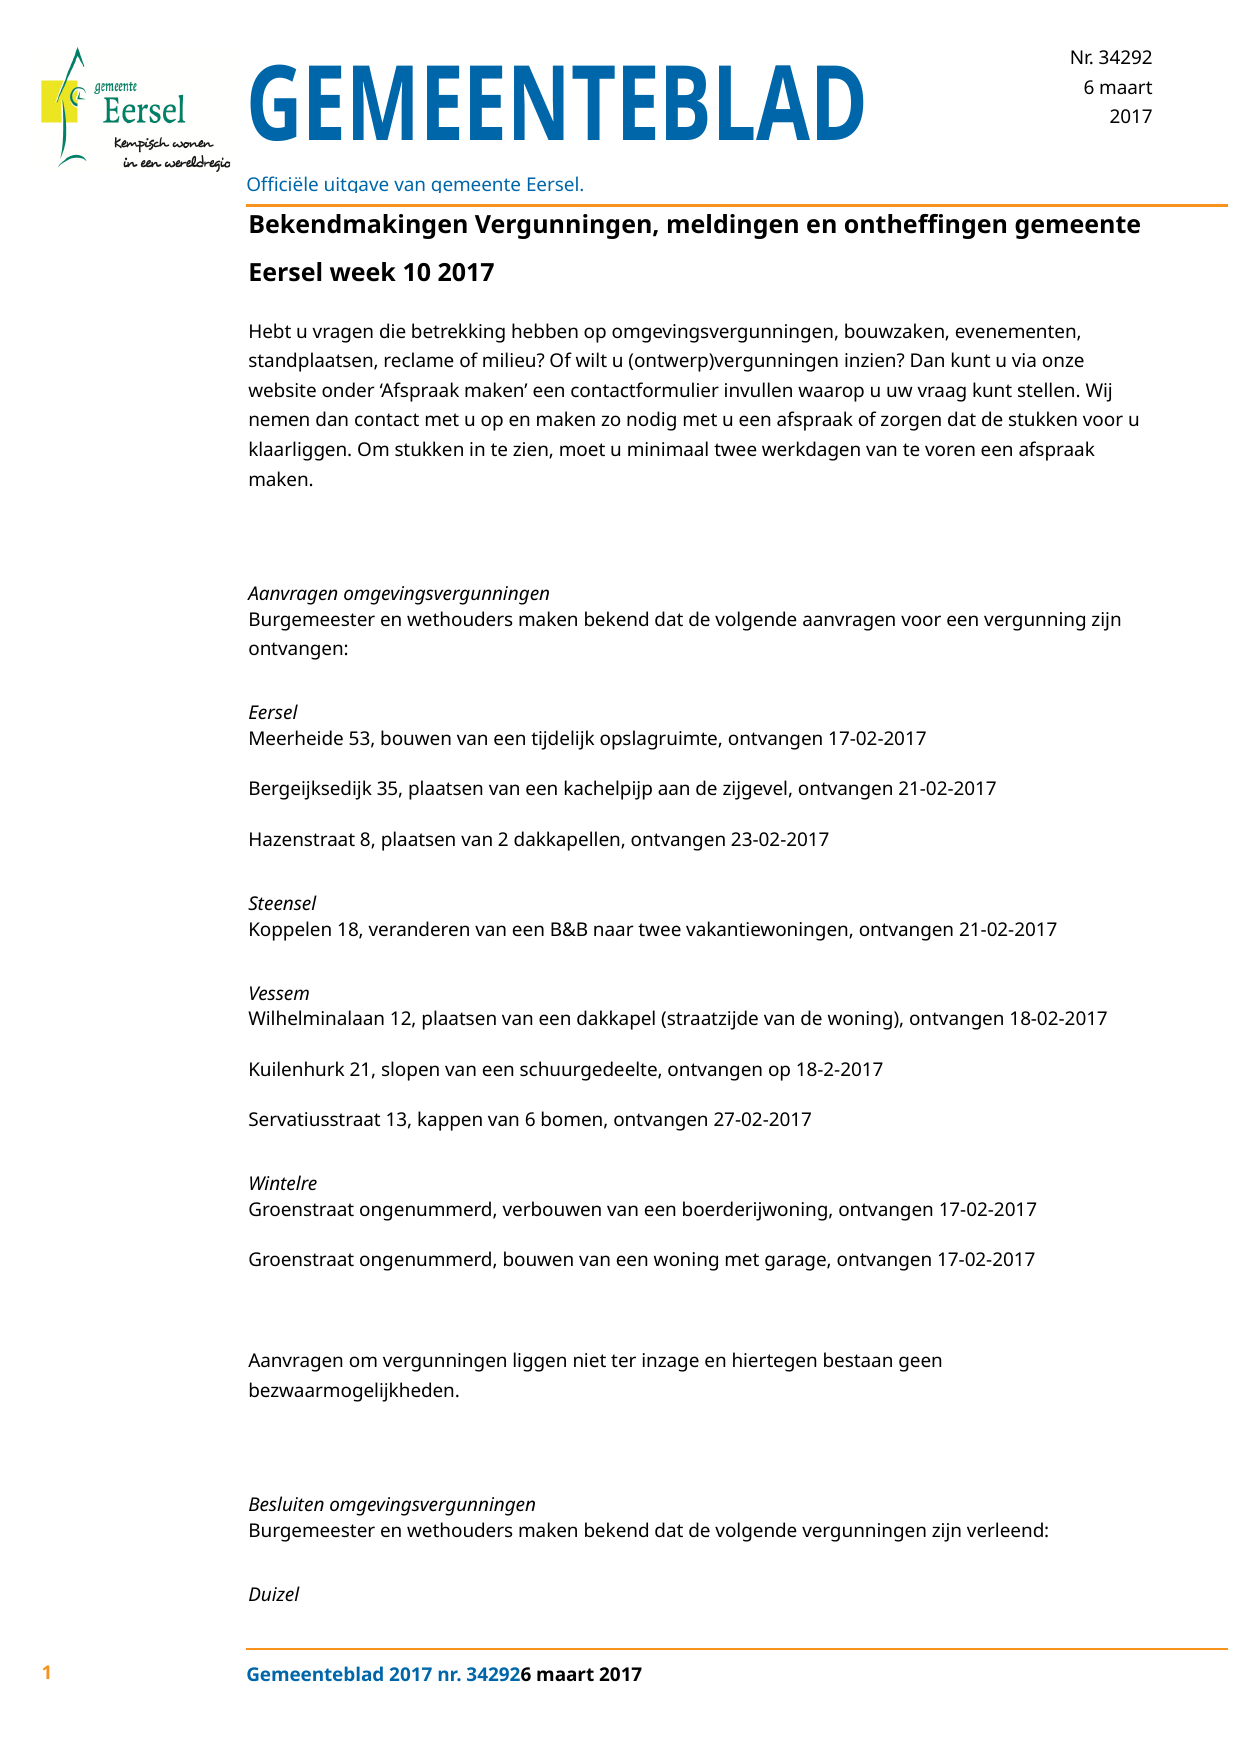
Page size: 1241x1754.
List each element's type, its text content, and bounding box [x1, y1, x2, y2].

text Groenstraat ongenummerd, bouwen van een woning met garage, ontvangen 17-02-2017 [248, 1246, 1152, 1272]
text Besluiten omgevingsvergunningen [248, 1491, 1152, 1517]
text Aanvragen omgevingsvergunningen [248, 580, 1152, 606]
picture [41, 47, 231, 172]
text Kuilenhurk 21, slopen van een schuurgedeelte, ontvangen op 18-2-2017 [248, 1056, 1152, 1082]
text Bekendmakingen Vergunningen, meldingen en ontheffingen gemeente Eersel week 10 2017 [248, 207, 1152, 288]
text Koppelen 18, veranderen van een B&B naar twee vakantiewoningen, ontvangen 21-02-2017 [248, 916, 1152, 941]
text Steensel [248, 890, 1152, 916]
text Burgemeester en wethouders maken bekend dat de volgende vergunningen zijn verleend: [248, 1517, 1152, 1543]
text Bergeijksedijk 35, plaatsen van een kachelpijp aan de zijgevel, ontvangen 21-02-2017 [248, 776, 1152, 801]
text Meerheide 53, bouwen van een tijdelijk opslagruimte, ontvangen 17-02-2017 [248, 725, 1152, 751]
text Burgemeester en wethouders maken bekend dat de volgende aanvragen voor een vergunning zijn ontvangen: [248, 606, 1152, 661]
text Wilhelminalaan 12, plaatsen van een dakkapel (straatzijde van de woning), ontvangen 18-02-2017 [248, 1005, 1152, 1031]
text Hazenstraat 8, plaatsen van 2 dakkapellen, ontvangen 23-02-2017 [248, 826, 1152, 852]
text Wintelre [248, 1170, 1152, 1196]
text Groenstraat ongenummerd, verbouwen van een boerderijwoning, ontvangen 17-02-2017 [248, 1196, 1152, 1222]
text Hebt u vragen die betrekking hebben op omgevingsvergunningen, bouwzaken, evenementen, standplaatsen, reclame of milieu? Of wilt u (ontwerp)vergunningen inzien? Dan kunt u via onze website onder ‘Afspraak maken’ een contactformulier invullen waarop u uw vraag kunt stellen. Wij nemen dan contact met u op en maken zo nodig met u een afspraak of zorgen dat de stukken voor u klaarliggen. Om stukken in te zien, moet u minimaal twee werkdagen van te voren een afspraak maken. [248, 318, 1152, 492]
text Vessem [248, 980, 1152, 1005]
text Servatiusstraat 13, kappen van 6 bomen, ontvangen 27-02-2017 [248, 1106, 1152, 1132]
text Aanvragen om vergunningen liggen niet ter inzage en hiertegen bestaan geen bezwaarmogelijkheden. [248, 1347, 1152, 1402]
text Eersel [248, 699, 1152, 725]
text Duizel [248, 1581, 1152, 1607]
